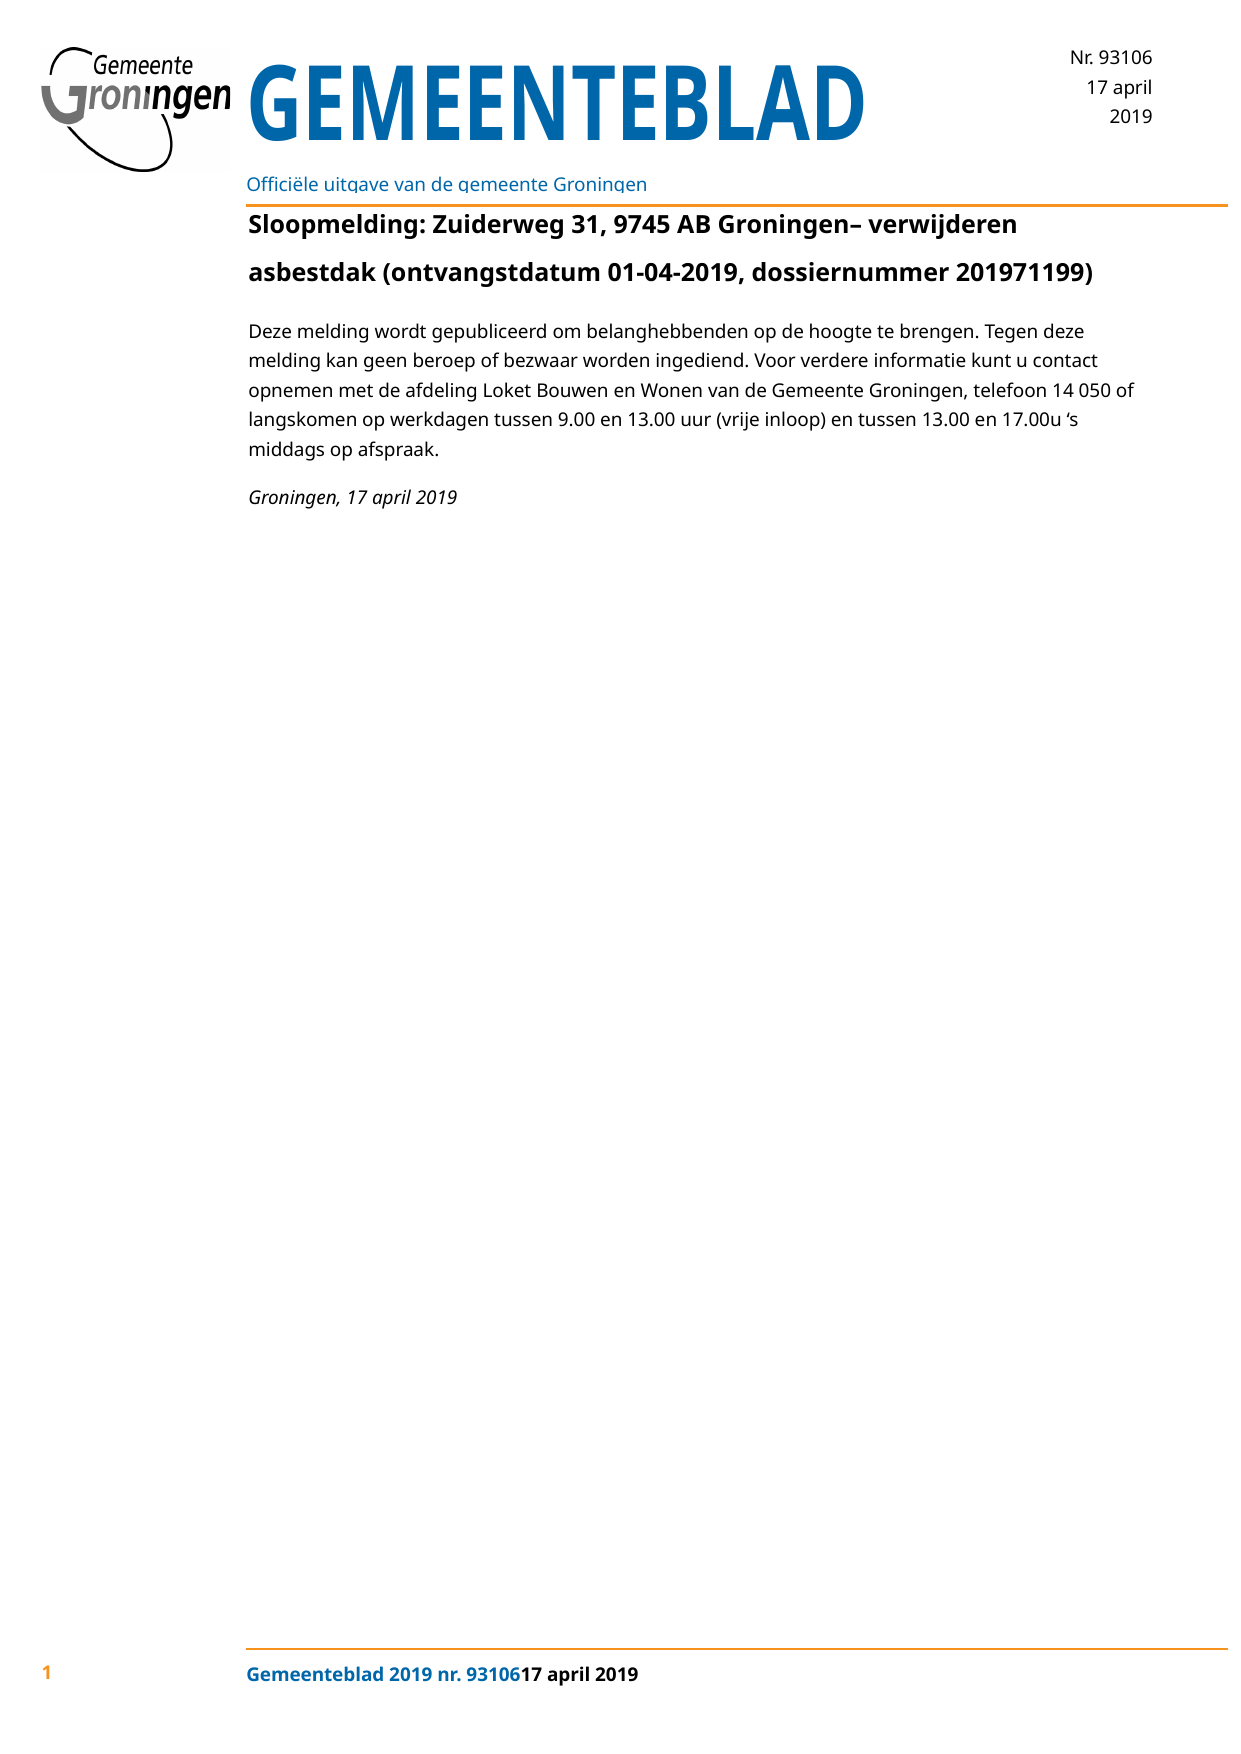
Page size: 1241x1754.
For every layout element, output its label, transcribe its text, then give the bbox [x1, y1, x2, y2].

text Groningen, 17 april 2019 [248, 484, 1152, 510]
text Sloopmelding: Zuiderweg 31, 9745 AB Groningen– verwijderen asbestdak (ontvangstdatum 01-04-2019, dossiernummer 201971199) [248, 207, 1152, 288]
text Deze melding wordt gepubliceerd om belanghebbenden op de hoogte te brengen. Tegen deze melding kan geen beroep of bezwaar worden ingediend. Voor verdere informatie kunt u contact opnemen met de afdeling Loket Bouwen en Wonen van de Gemeente Groningen, telefoon 14 050 of langskomen op werkdagen tussen 9.00 en 13.00 uur (vrije inloop) en tussen 13.00 en 17.00u ‘s middags op afspraak. [248, 318, 1152, 462]
picture [41, 47, 231, 172]
